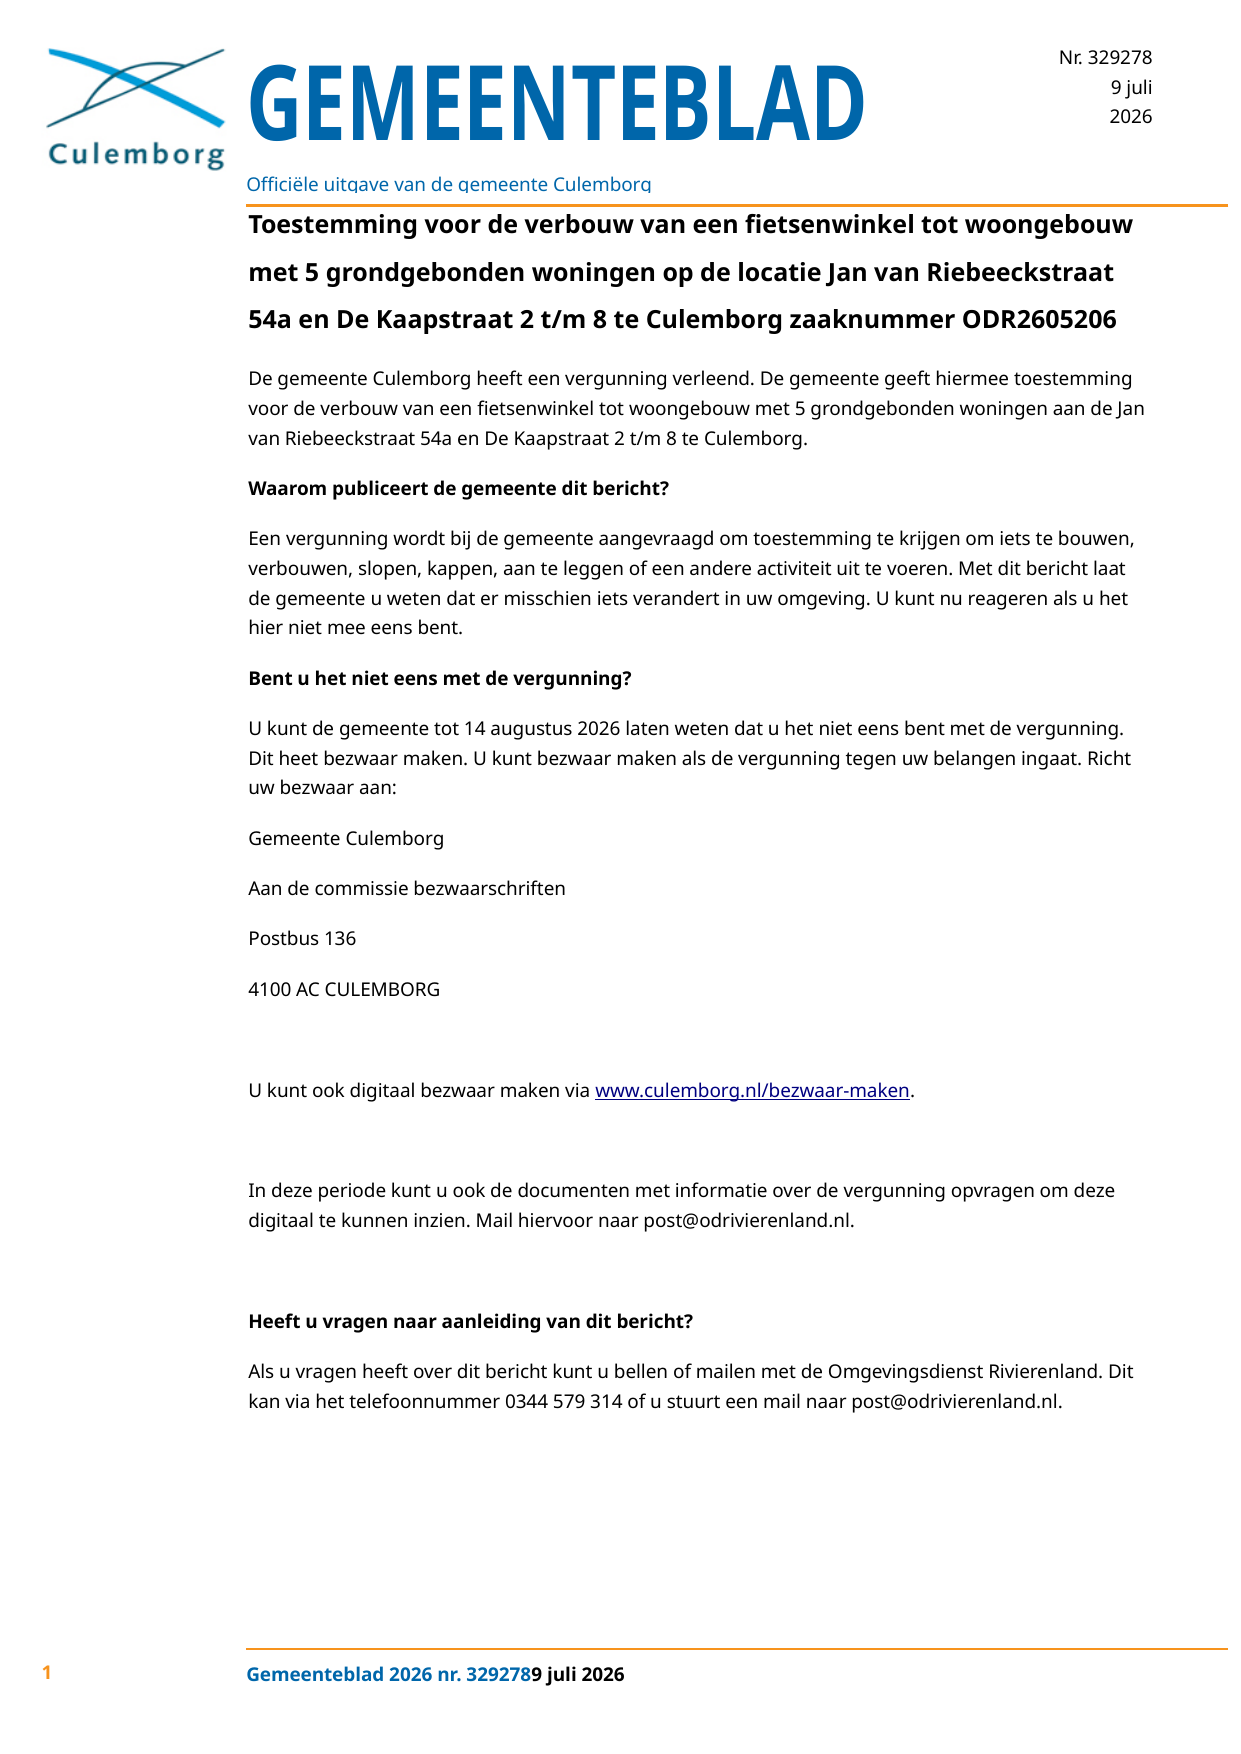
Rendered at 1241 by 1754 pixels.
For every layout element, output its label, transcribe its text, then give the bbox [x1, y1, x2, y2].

text In deze periode kunt u ook de documenten met informatie over de vergunning opvragen om deze digitaal te kunnen inzien. Mail hiervoor naar post@odrivierenland.nl. [248, 1178, 1152, 1233]
text Gemeente Culemborg [248, 825, 1152, 850]
text Toestemming voor de verbouw van een fietsenwinkel tot woongebouw met 5 grondgebonden woningen op de locatie Jan van Riebeeckstraat 54a en De Kaapstraat 2 t/m 8 te Culemborg zaaknummer ODR2605206 [248, 207, 1152, 336]
text U kunt de gemeente tot 14 augustus 2026 laten weten dat u het niet eens bent met de vergunning. Dit heet bezwaar maken. U kunt bezwaar maken als de vergunning tegen uw belangen ingaat. Richt uw bezwaar aan: [248, 715, 1152, 800]
text 4100 AC CULEMBORG [248, 976, 1152, 1002]
text U kunt ook digitaal bezwaar maken via www.culemborg.nl/bezwaar-maken. [248, 1077, 1152, 1102]
text De gemeente Culemborg heeft een vergunning verleend. De gemeente geeft hiermee toestemming voor de verbouw van een fietsenwinkel tot woongebouw met 5 grondgebonden woningen aan de Jan van Riebeeckstraat 54a en De Kaapstraat 2 t/m 8 te Culemborg. [248, 366, 1152, 450]
text Waarom publiceert de gemeente dit bericht? [248, 475, 1152, 501]
text Een vergunning wordt bij de gemeente aangevraagd om toestemming te krijgen om iets te bouwen, verbouwen, slopen, kappen, aan te leggen of een andere activiteit uit te voeren. Met dit bericht laat de gemeente u weten dat er misschien iets verandert in uw omgeving. U kunt nu reageren als u het hier niet mee eens bent. [248, 526, 1152, 640]
text Postbus 136 [248, 926, 1152, 951]
text Aan de commissie bezwaarschriften [248, 875, 1152, 901]
text Heeft u vragen naar aanleiding van dit bericht? [248, 1308, 1152, 1334]
text Bent u het niet eens met de vergunning? [248, 665, 1152, 690]
picture [41, 47, 231, 172]
text Als u vragen heeft over dit bericht kunt u bellen of mailen met de Omgevingsdienst Rivierenland. Dit kan via het telefoonnummer 0344 579 314 of u stuurt een mail naar post@odrivierenland.nl. [248, 1358, 1152, 1414]
